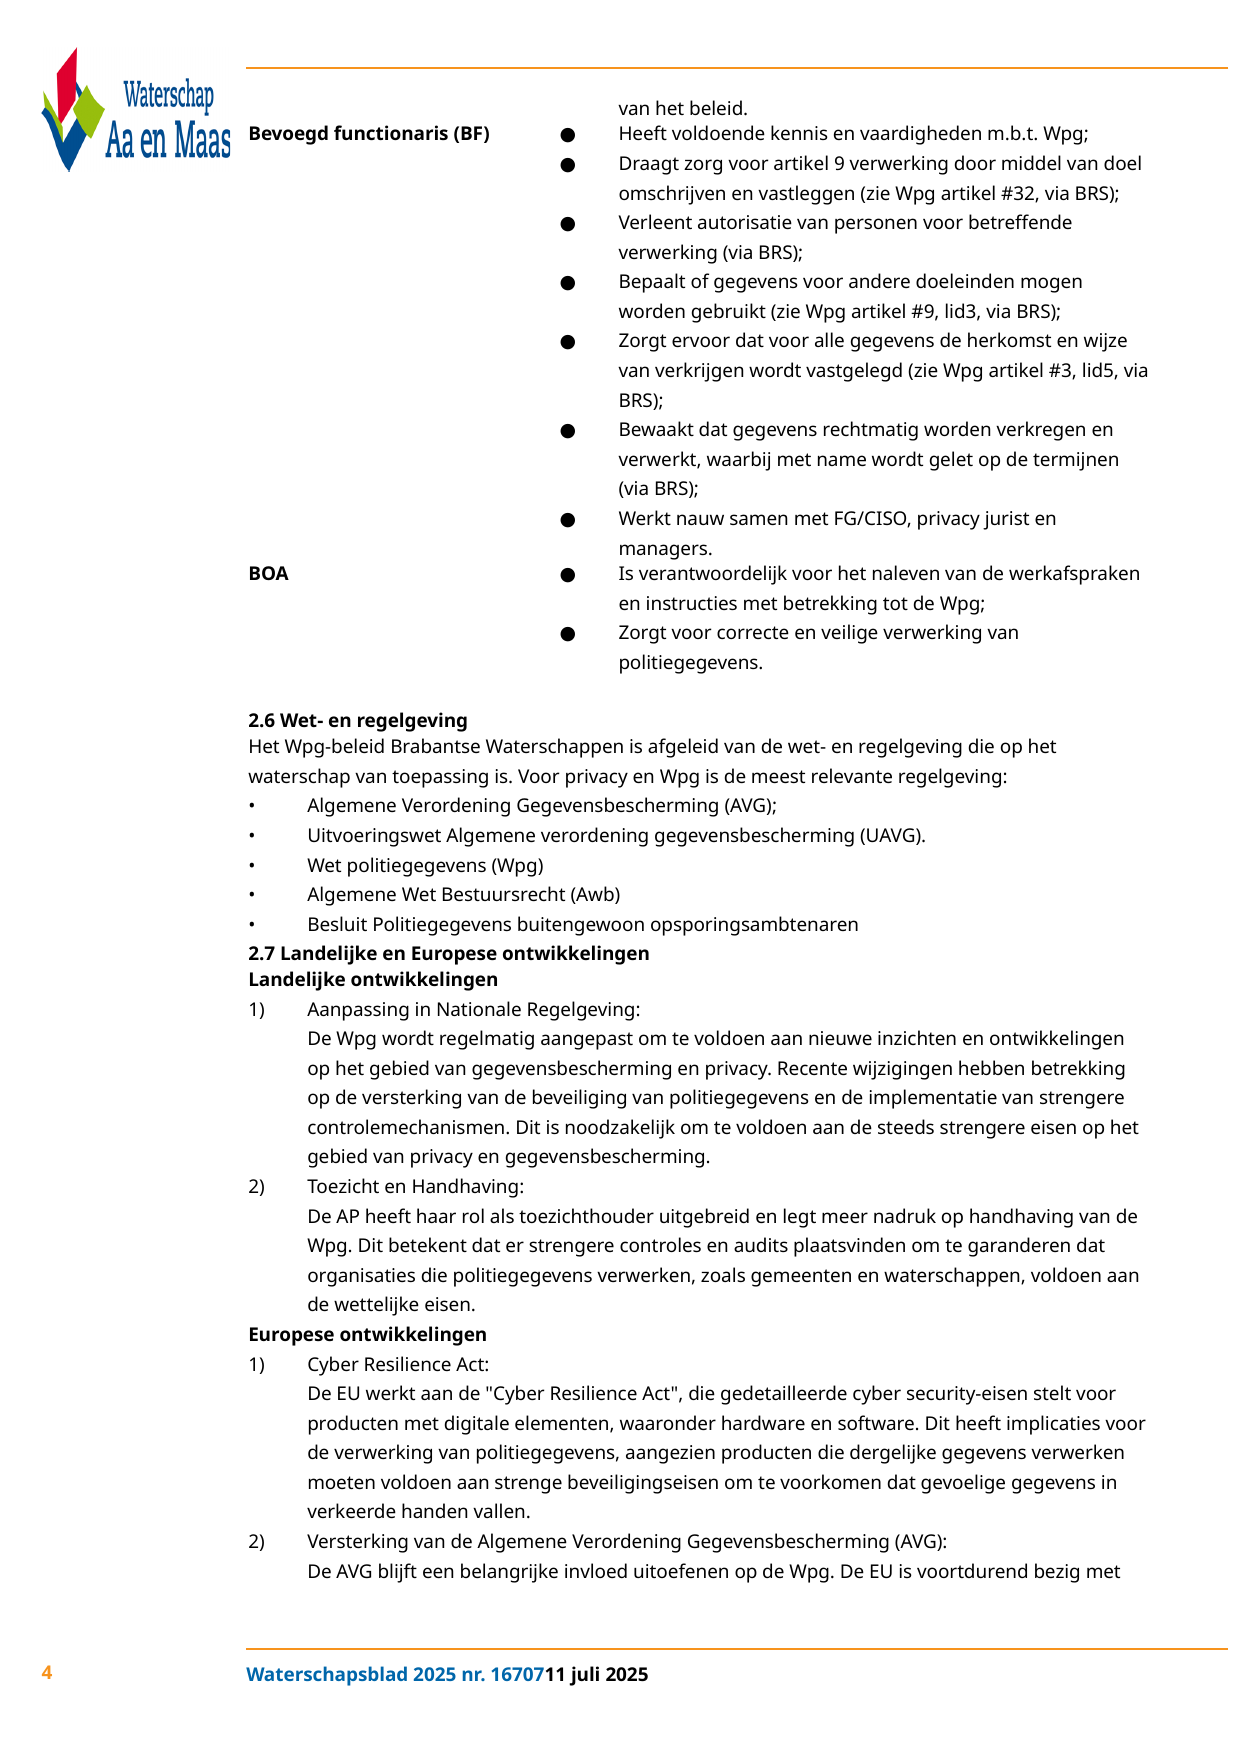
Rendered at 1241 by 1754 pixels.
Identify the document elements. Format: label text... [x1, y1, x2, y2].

list De AVG blijft een belangrijke invloed uitoefenen op de Wpg. De EU is voortdurend bezig met [248, 1558, 1152, 1584]
text 2.6 Wet- en regelgeving [248, 708, 1152, 733]
table_cell [248, 95, 559, 121]
list Besluit Politiegegevens buitengewoon opsporingsambtenaren [248, 911, 1152, 937]
list Uitvoeringswet Algemene verordening gegevensbescherming (UAVG). [248, 822, 1152, 848]
list De EU werkt aan de "Cyber Resilience Act", die gedetailleerde cyber security-eisen stelt voor producten met digitale elementen, waaronder hardware en software. Dit heeft implicaties voor de verwerking van politiegegevens, aangezien producten die dergelijke gegevens verwerken moeten voldoen aan strenge beveiligingseisen om te voorkomen dat gevoelige gegevens in verkeerde handen vallen. [248, 1380, 1152, 1524]
table_cell Is verantwoordelijk voor het naleven van de werkafspraken en instructies met betrekking tot de Wpg; Zorgt voor correcte en veilige verwerking van politiegegevens. [559, 560, 1152, 675]
list Algemene Verordening Gegevensbescherming (AVG); [248, 793, 1152, 818]
text Het Wpg-beleid Brabantse Waterschappen is afgeleid van de wet‐ en regelgeving die op het waterschap van toepassing is. Voor privacy en Wpg is de meest relevante regelgeving: [248, 733, 1152, 789]
list Cyber Resilience Act: [248, 1351, 1152, 1377]
table_cell Bevoegd functionaris (BF) [248, 121, 559, 560]
list Versterking van de Algemene Verordening Gegevensbescherming (AVG): [248, 1528, 1152, 1554]
list Wet politiegegevens (Wpg) [248, 852, 1152, 877]
list Toezicht en Handhaving: [248, 1173, 1152, 1199]
table_cell Heeft voldoende kennis en vaardigheden m.b.t. Wpg; Draagt zorg voor artikel 9 verwerking door middel van doel omschrijven en vastleggen (zie Wpg artikel #32, via BRS); Verleent autorisatie van personen voor betreffende verwerking (via BRS); Bepaalt of gegevens voor andere doeleinden mogen worden gebruikt (zie Wpg artikel #9, lid3, via BRS); Zorgt ervoor dat voor alle gegevens de herkomst en wijze van verkrijgen wordt vastgelegd (zie Wpg artikel #3, lid5, via BRS); Bewaakt dat gegevens rechtmatig worden verkregen en verwerkt, waarbij met name wordt gelet op de termijnen (via BRS); Werkt nauw samen met FG/CISO, privacy jurist en managers. [559, 121, 1152, 560]
list De AP heeft haar rol als toezichthouder uitgebreid en legt meer nadruk op handhaving van de Wpg. Dit betekent dat er strengere controles en audits plaatsvinden om te garanderen dat organisaties die politiegegevens verwerken, zoals gemeenten en waterschappen, voldoen aan de wettelijke eisen. [248, 1203, 1152, 1317]
table_cell van het beleid. [559, 95, 1152, 121]
list De Wpg wordt regelmatig aangepast om te voldoen aan nieuwe inzichten en ontwikkelingen op het gebied van gegevensbescherming en privacy. Recente wijzigingen hebben betrekking op de versterking van de beveiliging van politiegegevens en de implementatie van strengere controlemechanismen. Dit is noodzakelijk om te voldoen aan de steeds strengere eisen op het gebied van privacy en gegevensbescherming. [248, 1025, 1152, 1169]
table_cell BOA [248, 560, 559, 675]
text Landelijke ontwikkelingen [248, 966, 1152, 992]
list Algemene Wet Bestuursrecht (Awb) [248, 881, 1152, 907]
picture [41, 47, 231, 172]
text Europese ontwikkelingen [248, 1321, 1152, 1347]
text 2.7 Landelijke en Europese ontwikkelingen [248, 941, 1152, 966]
list Aanpassing in Nationale Regelgeving: [248, 996, 1152, 1022]
